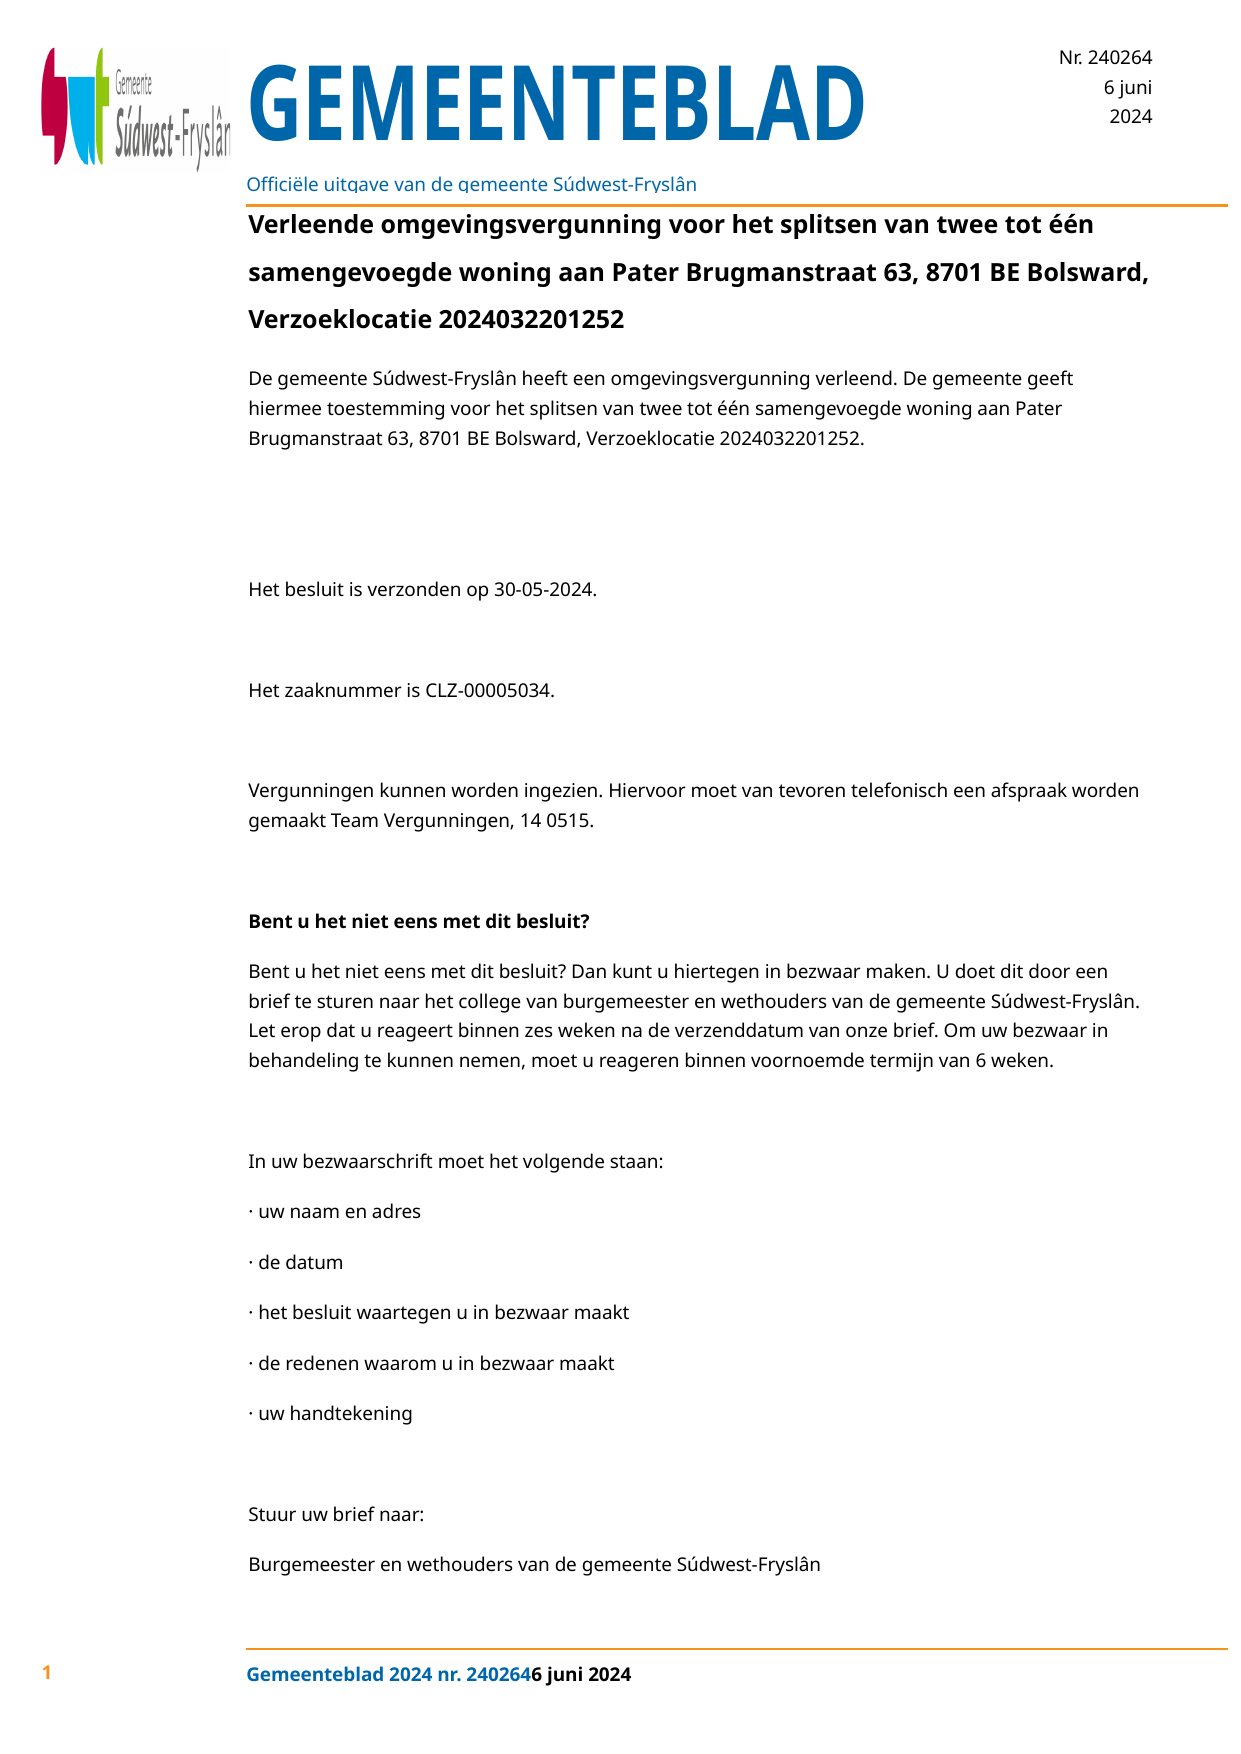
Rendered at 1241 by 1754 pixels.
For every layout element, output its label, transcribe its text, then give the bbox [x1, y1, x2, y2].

text · de redenen waarom u in bezwaar maakt [248, 1350, 1152, 1375]
text · de datum [248, 1249, 1152, 1274]
text Het zaaknummer is CLZ-00005034. [248, 677, 1152, 702]
text In uw bezwaarschrift moet het volgende staan: [248, 1148, 1152, 1174]
text Verleende omgevingsvergunning voor het splitsen van twee tot één samengevoegde woning aan Pater Brugmanstraat 63, 8701 BE Bolsward, Verzoeklocatie 2024032201252 [248, 207, 1152, 336]
text Bent u het niet eens met dit besluit? [248, 908, 1152, 934]
text Het besluit is verzonden op 30-05-2024. [248, 576, 1152, 602]
text Burgemeester en wethouders van de gemeente Súdwest-Fryslân [248, 1551, 1152, 1577]
picture [41, 47, 231, 172]
text Vergunningen kunnen worden ingezien. Hiervoor moet van tevoren telefonisch een afspraak worden gemaakt Team Vergunningen, 14 0515. [248, 778, 1152, 833]
text · uw handtekening [248, 1400, 1152, 1426]
text De gemeente Súdwest-Fryslân heeft een omgevingsvergunning verleend. De gemeente geeft hiermee toestemming voor het splitsen van twee tot één samengevoegde woning aan Pater Brugmanstraat 63, 8701 BE Bolsward, Verzoeklocatie 2024032201252. [248, 366, 1152, 450]
text Stuur uw brief naar: [248, 1501, 1152, 1527]
text · uw naam en adres [248, 1198, 1152, 1224]
text Bent u het niet eens met dit besluit? Dan kunt u hiertegen in bezwaar maken. U doet dit door een brief te sturen naar het college van burgemeester en wethouders van de gemeente Súdwest-Fryslân. Let erop dat u reageert binnen zes weken na de verzenddatum van onze brief. Om uw bezwaar in behandeling te kunnen nemen, moet u reageren binnen voornoemde termijn van 6 weken. [248, 958, 1152, 1073]
text · het besluit waartegen u in bezwaar maakt [248, 1299, 1152, 1325]
